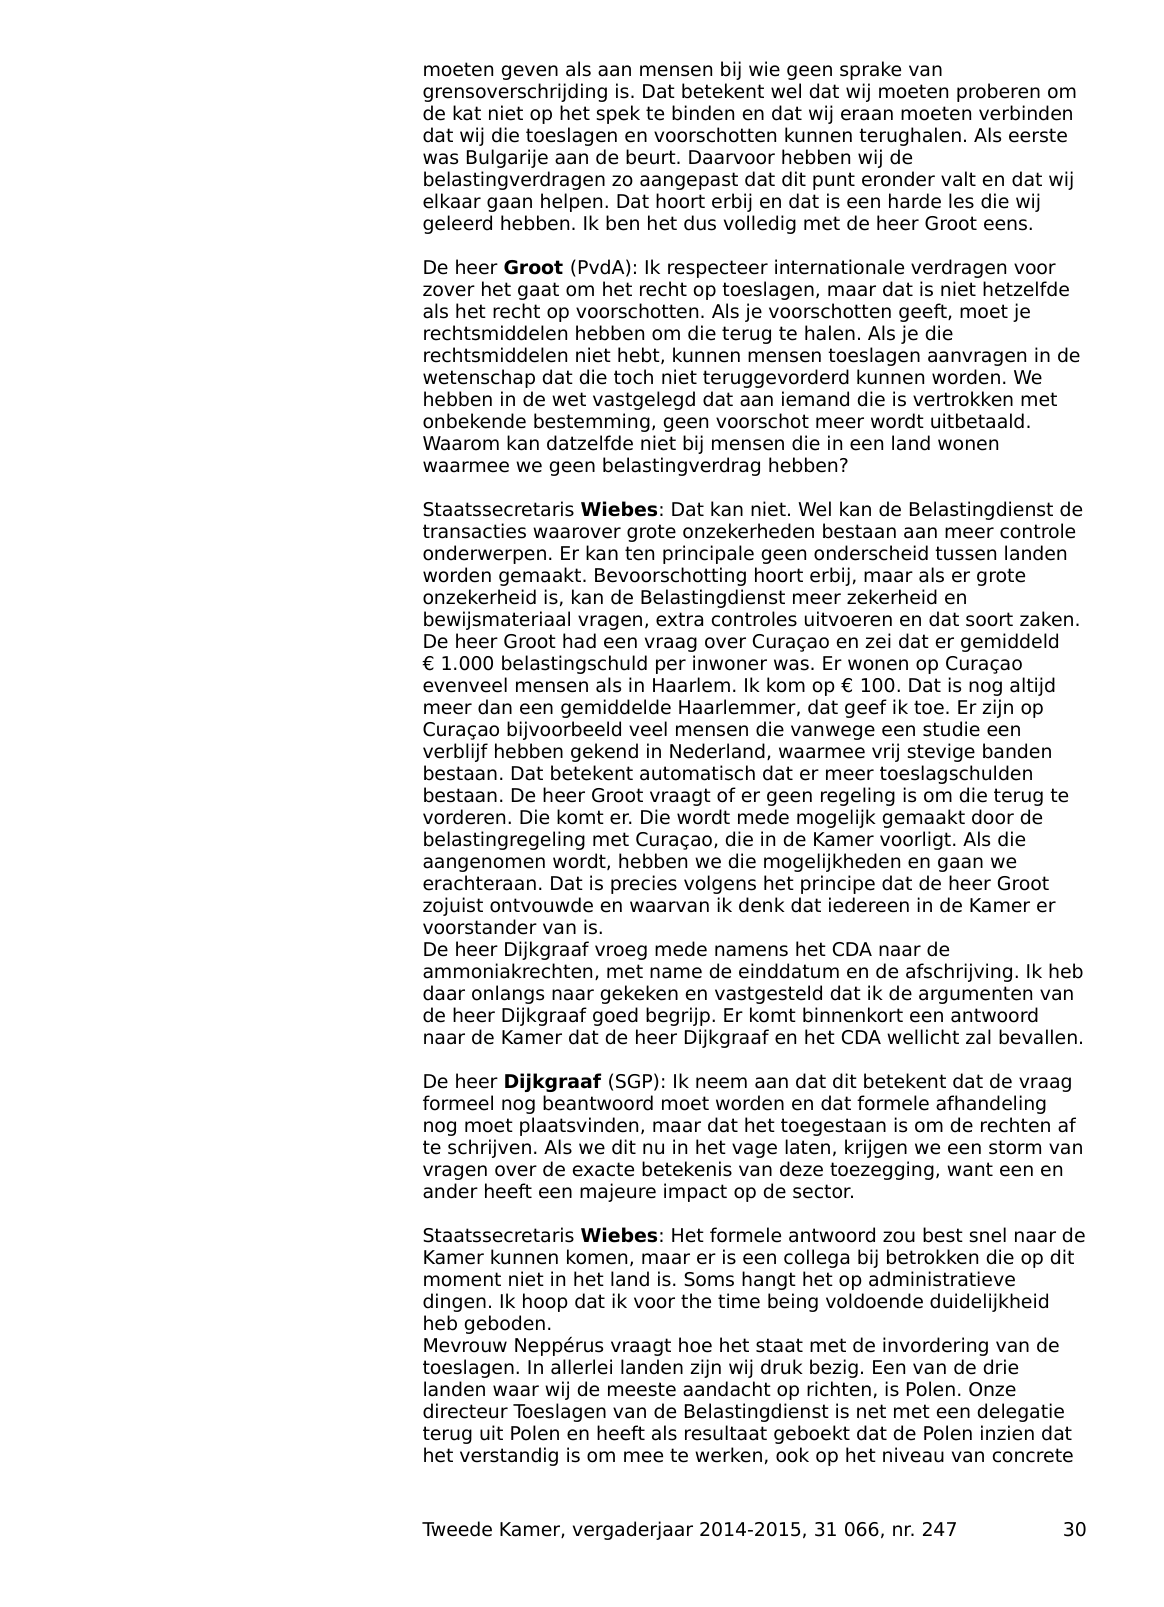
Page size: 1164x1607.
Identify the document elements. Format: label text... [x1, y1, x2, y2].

text De heer Groot had een vraag over Curaçao en zei dat er gemiddeld € 1.000 belastingschuld per inwoner was. Er wonen op Curaçao evenveel mensen als in Haarlem. Ik kom op € 100. Dat is nog altijd meer dan een gemiddelde Haarlemmer, dat geef ik toe. Er zijn op Curaçao bijvoorbeeld veel mensen die vanwege een studie een verblijf hebben gekend in Nederland, waarmee vrij stevige banden bestaan. Dat betekent automatisch dat er meer toeslagschulden bestaan. De heer Groot vraagt of er geen regeling is om die terug te vorderen. Die komt er. Die wordt mede mogelijk gemaakt door de belastingregeling met Curaçao, die in de Kamer voorligt. Als die aangenomen wordt, hebben we die mogelijkheden en gaan we erachteraan. Dat is precies volgens het principe dat de heer Groot zojuist ontvouwde en waarvan ik denk dat iedereen in de Kamer er voorstander van is. [422, 631, 1087, 939]
text De heer Groot (PvdA): Ik respecteer internationale verdragen voor zover het gaat om het recht op toeslagen, maar dat is niet hetzelfde als het recht op voorschotten. Als je voorschotten geeft, moet je rechtsmiddelen hebben om die terug te halen. Als je die rechtsmiddelen niet hebt, kunnen mensen toeslagen aanvragen in de wetenschap dat die toch niet teruggevorderd kunnen worden. We hebben in de wet vastgelegd dat aan iemand die is vertrokken met onbekende bestemming, geen voorschot meer wordt uitbetaald. Waarom kan datzelfde niet bij mensen die in een land wonen waarmee we geen belastingverdrag hebben? [422, 257, 1087, 477]
text Mevrouw Neppérus vraagt hoe het staat met de invordering van de toeslagen. In allerlei landen zijn wij druk bezig. Een van de drie landen waar wij de meeste aandacht op richten, is Polen. Onze directeur Toeslagen van de Belastingdienst is net met een delegatie terug uit Polen en heeft als resultaat geboekt dat de Polen inzien dat het verstandig is om mee te werken, ook op het niveau van concrete [422, 1335, 1087, 1467]
text moeten geven als aan mensen bij wie geen sprake van grensoverschrijding is. Dat betekent wel dat wij moeten proberen om de kat niet op het spek te binden en dat wij eraan moeten verbinden dat wij die toeslagen en voorschotten kunnen terughalen. Als eerste was Bulgarije aan de beurt. Daarvoor hebben wij de belastingverdragen zo aangepast dat dit punt eronder valt en dat wij elkaar gaan helpen. Dat hoort erbij en dat is een harde les die wij geleerd hebben. Ik ben het dus volledig met de heer Groot eens. [422, 59, 1087, 235]
text Staatssecretaris Wiebes: Dat kan niet. Wel kan de Belastingdienst de transacties waarover grote onzekerheden bestaan aan meer controle onderwerpen. Er kan ten principale geen onderscheid tussen landen worden gemaakt. Bevoorschotting hoort erbij, maar als er grote onzekerheid is, kan de Belastingdienst meer zekerheid en bewijsmateriaal vragen, extra controles uitvoeren en dat soort zaken. [422, 499, 1087, 631]
text De heer Dijkgraaf (SGP): Ik neem aan dat dit betekent dat de vraag formeel nog beantwoord moet worden en dat formele afhandeling nog moet plaatsvinden, maar dat het toegestaan is om de rechten af te schrijven. Als we dit nu in het vage laten, krijgen we een storm van vragen over de exacte betekenis van deze toezegging, want een en ander heeft een majeure impact op de sector. [422, 1071, 1087, 1203]
text De heer Dijkgraaf vroeg mede namens het CDA naar de ammoniakrechten, met name de einddatum en de afschrijving. Ik heb daar onlangs naar gekeken en vastgesteld dat ik de argumenten van de heer Dijkgraaf goed begrijp. Er komt binnenkort een antwoord naar de Kamer dat de heer Dijkgraaf en het CDA wellicht zal bevallen. [422, 939, 1087, 1048]
text Staatssecretaris Wiebes: Het formele antwoord zou best snel naar de Kamer kunnen komen, maar er is een collega bij betrokken die op dit moment niet in het land is. Soms hangt het op administratieve dingen. Ik hoop dat ik voor the time being voldoende duidelijkheid heb geboden. [422, 1225, 1087, 1335]
